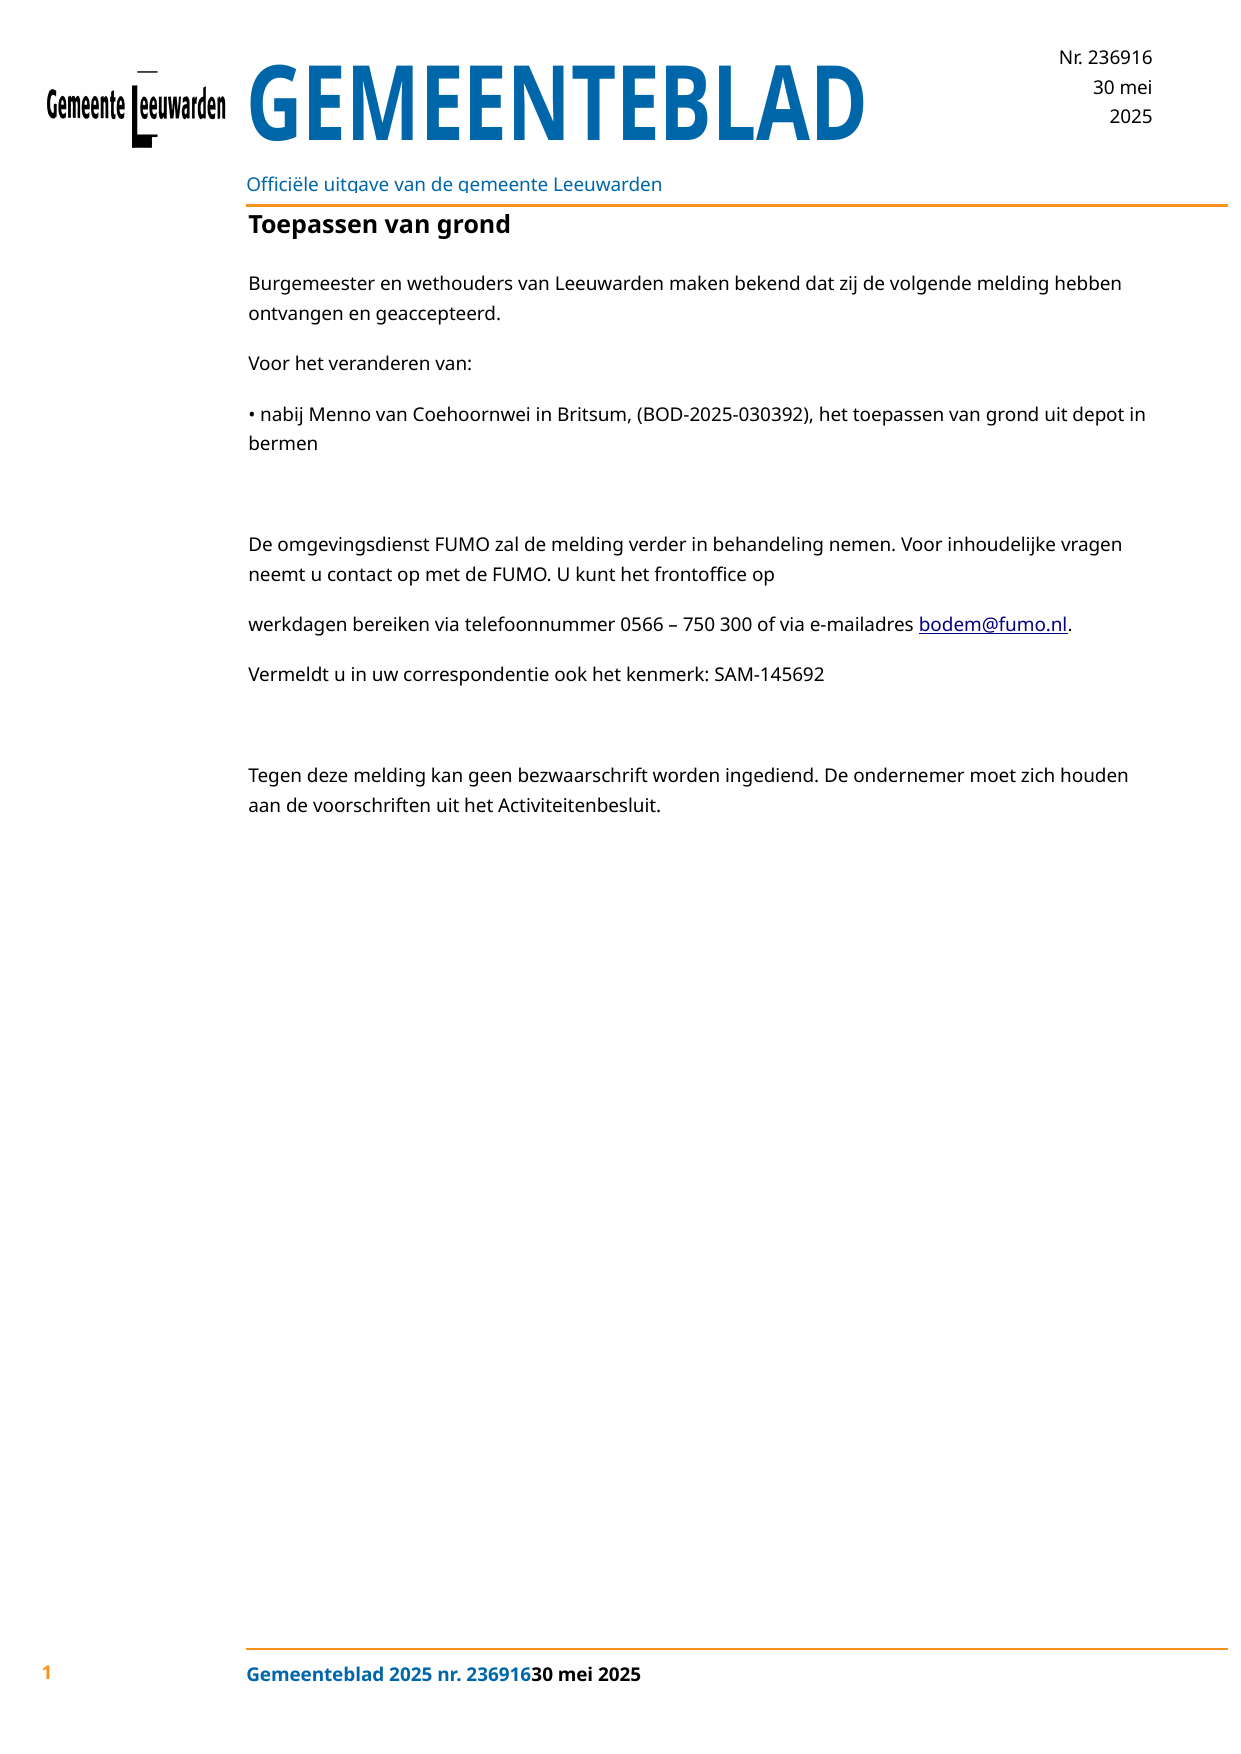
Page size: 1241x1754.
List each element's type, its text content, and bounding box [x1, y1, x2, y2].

text Burgemeester en wethouders van Leeuwarden maken bekend dat zij de volgende melding hebben ontvangen en geaccepteerd. [248, 270, 1152, 326]
text werkdagen bereiken via telefoonnummer 0566 – 750 300 of via e-mailadres bodem@fumo.nl. [248, 611, 1152, 637]
text Toepassen van grond [248, 207, 1152, 241]
text Voor het veranderen van: [248, 350, 1152, 376]
text Vermeldt u in uw correspondentie ook het kenmerk: SAM-145692 [248, 662, 1152, 687]
text Tegen deze melding kan geen bezwaarschrift worden ingediend. De ondernemer moet zich houden aan de voorschriften uit het Activiteitenbesluit. [248, 762, 1152, 818]
text • nabij Menno van Coehoornwei in Britsum, (BOD-2025-030392), het toepassen van grond uit depot in bermen [248, 401, 1152, 456]
text De omgevingsdienst FUMO zal de melding verder in behandeling nemen. Voor inhoudelijke vragen neemt u contact op met de FUMO. U kunt het frontoffice op [248, 531, 1152, 586]
picture [41, 47, 231, 172]
